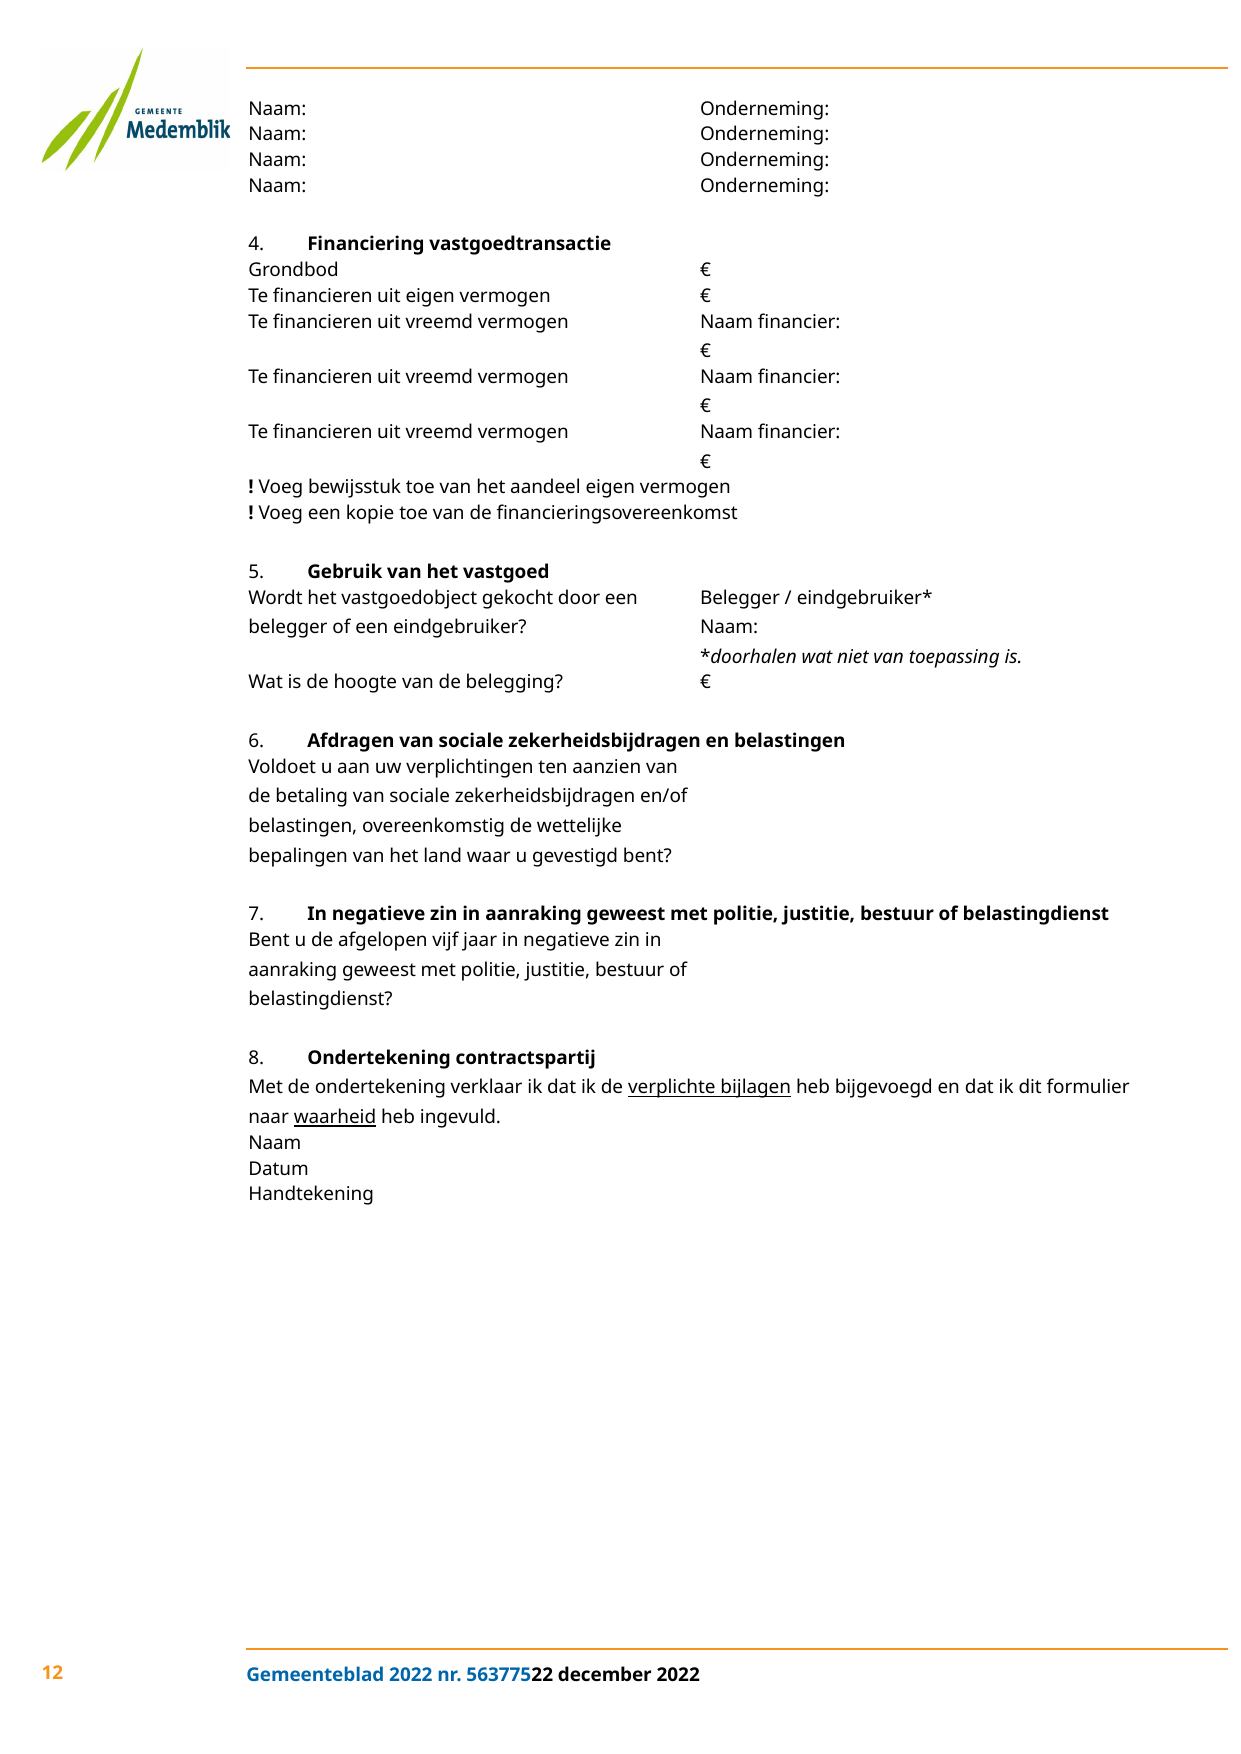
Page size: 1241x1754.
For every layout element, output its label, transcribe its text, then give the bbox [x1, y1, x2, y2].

table_cell Naam: [248, 146, 700, 172]
table_cell Te financieren uit vreemd vermogen [248, 308, 700, 363]
table_cell € [700, 282, 1152, 308]
table_cell Onderneming: [700, 146, 1152, 172]
table_cell ! Voeg een kopie toe van de financieringsovereenkomst [248, 500, 1152, 525]
table_cell Voldoet u aan uw verplichtingen ten aanzien van de betaling van sociale zekerheidsbijdragen en/of belastingen, overeenkomstig de wettelijke bepalingen van het land waar u gevestigd bent? [248, 753, 700, 868]
table_cell Wat is de hoogte van de belegging? [248, 669, 700, 694]
table_cell Naam financier: € [700, 363, 1152, 418]
table_cell Onderneming: [700, 121, 1152, 146]
table_cell Naam financier: € [700, 419, 1152, 474]
table_cell Te financieren uit vreemd vermogen [248, 363, 700, 418]
table_cell Wordt het vastgoedobject gekocht door een belegger of een eindgebruiker? [248, 584, 700, 669]
table_cell Naam [248, 1129, 700, 1155]
table_cell [700, 1180, 1152, 1206]
table_cell Te financieren uit eigen vermogen [248, 282, 700, 308]
table_cell Naam: [248, 172, 700, 198]
table_cell [700, 1155, 1152, 1180]
table_header Gebruik van het vastgoed [248, 558, 1152, 584]
table_cell Naam: [248, 121, 700, 146]
table_header Afdragen van sociale zekerheidsbijdragen en belastingen [248, 728, 1152, 753]
table_header In negatieve zin in aanraking geweest met politie, justitie, bestuur of belastingdienst [248, 901, 1152, 926]
table_header Ondertekening contractspartij Met de ondertekening verklaar ik dat ik de verplichte bijlagen heb bijgevoegd en dat ik dit formulier naar waarheid heb ingevuld. [248, 1044, 1152, 1129]
table_cell Te financieren uit vreemd vermogen [248, 419, 700, 474]
table_cell € [700, 256, 1152, 282]
table_cell Onderneming: [700, 95, 1152, 121]
table_cell € [700, 669, 1152, 694]
table_cell Handtekening [248, 1180, 700, 1206]
table_cell [700, 753, 1152, 868]
table_cell Naam financier: € [700, 308, 1152, 363]
table_cell Onderneming: [700, 172, 1152, 198]
table_cell Datum [248, 1155, 700, 1180]
table_cell Belegger / eindgebruiker* Naam: *doorhalen wat niet van toepassing is. [700, 584, 1152, 669]
table_cell [700, 926, 1152, 1011]
table_cell [700, 1129, 1152, 1155]
table_cell Naam: [248, 95, 700, 121]
table_cell Bent u de afgelopen vijf jaar in negatieve zin in aanraking geweest met politie, justitie, bestuur of belastingdienst? [248, 926, 700, 1011]
table_cell ! Voeg bewijsstuk toe van het aandeel eigen vermogen [248, 474, 1152, 499]
table_cell Grondbod [248, 256, 700, 282]
picture [41, 47, 231, 172]
table_header Financiering vastgoedtransactie [248, 231, 1152, 256]
